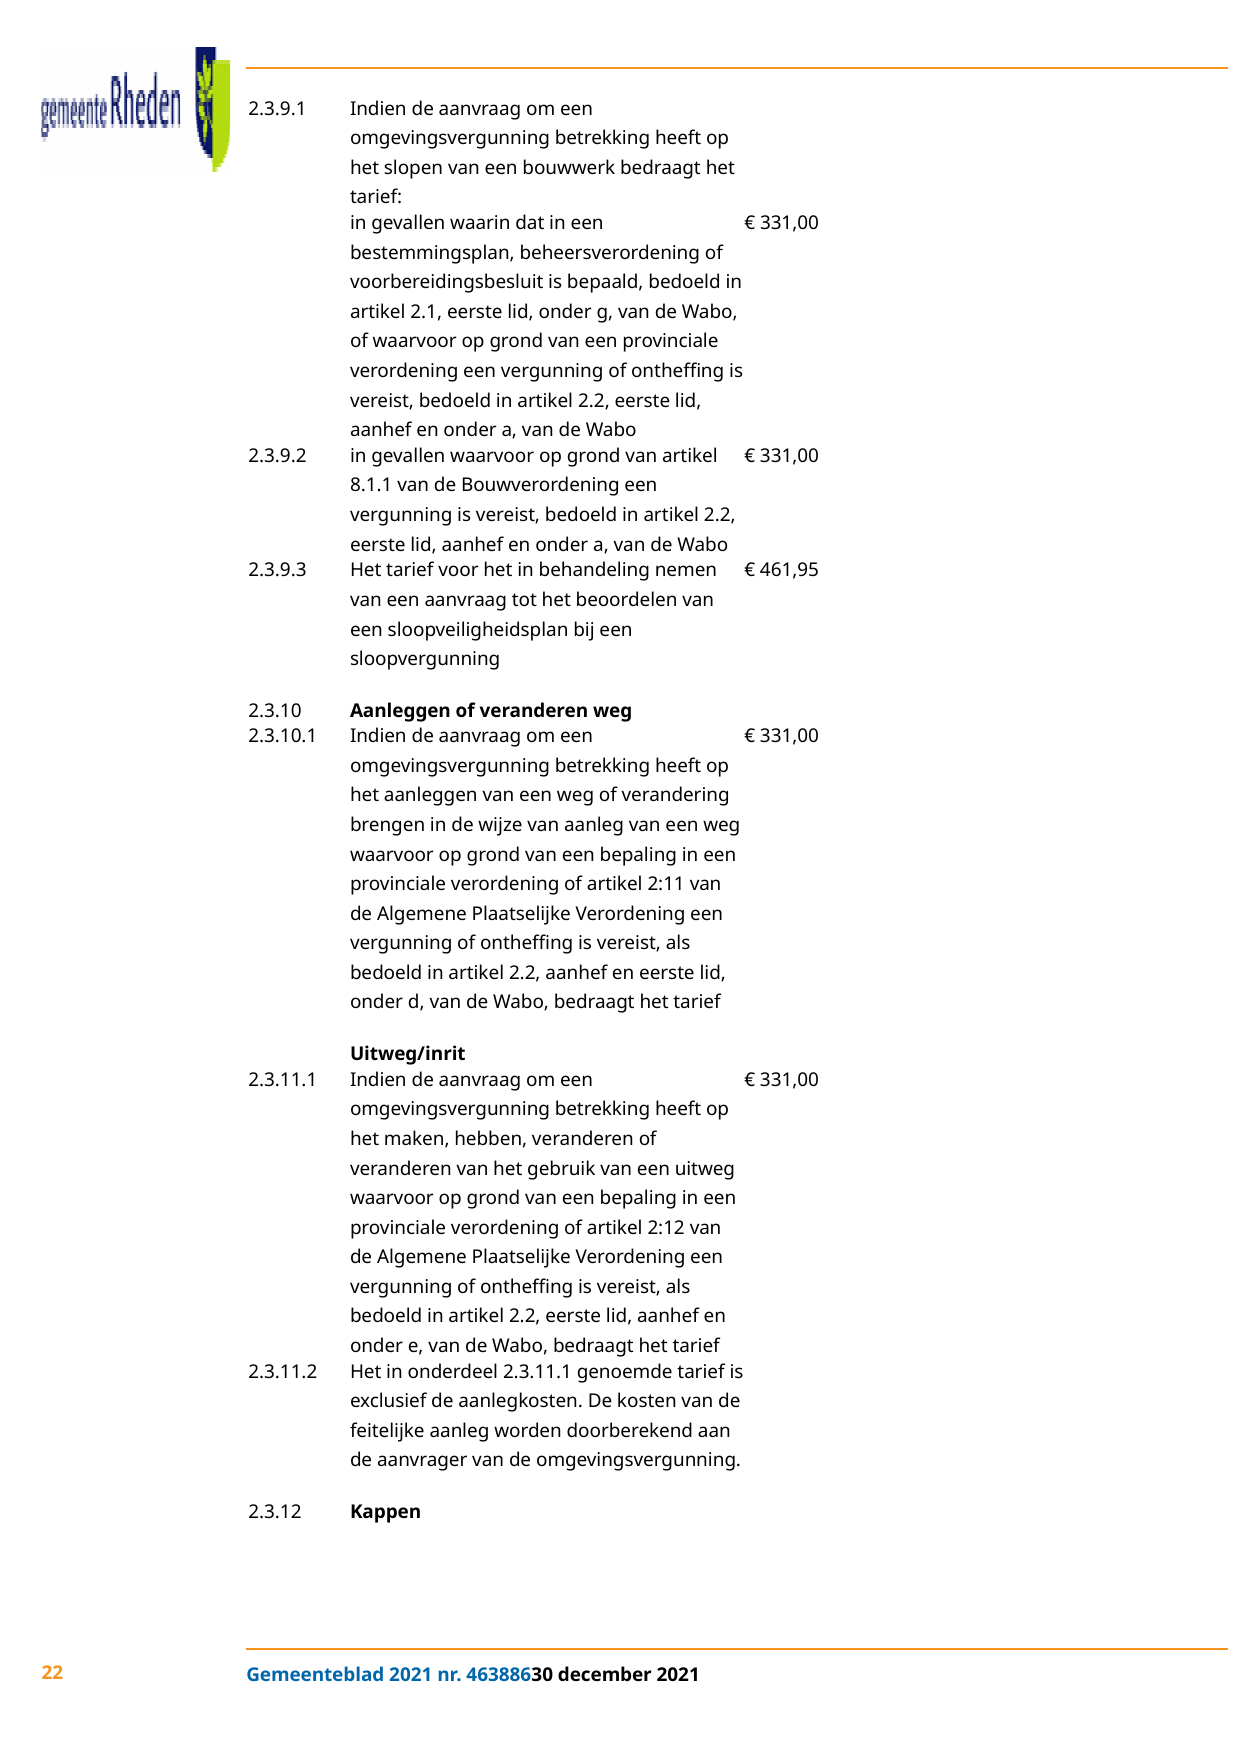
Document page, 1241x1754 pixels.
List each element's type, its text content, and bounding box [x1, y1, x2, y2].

table_cell € 331,00 [744, 723, 1152, 1014]
table_cell Indien de aanvraag om een omgevingsvergunning betrekking heeft op het slopen van een bouwwerk bedraagt het tarief: [350, 95, 744, 209]
table_cell 2.3.10 [248, 697, 350, 722]
table_cell Kappen [350, 1498, 744, 1524]
table_cell [248, 671, 350, 697]
table_cell Het in onderdeel 2.3.11.1 genoemde tarief is exclusief de aanlegkosten. De kosten van de feitelijke aanleg worden doorberekend aan de aanvrager van de omgevingsvergunning. [350, 1358, 744, 1472]
table_cell [744, 1015, 1152, 1040]
table_cell [744, 671, 1152, 697]
table_cell € 331,00 [744, 209, 1152, 442]
table_cell € 331,00 [744, 442, 1152, 557]
table_cell in gevallen waarin dat in een bestemmingsplan, beheersverordening of voorbereidingsbesluit is bepaald, bedoeld in artikel 2.1, eerste lid, onder g, van de Wabo, of waarvoor op grond van een provinciale verordening een vergunning of ontheffing is vereist, bedoeld in artikel 2.2, eerste lid, aanhef en onder a, van de Wabo [350, 209, 744, 442]
table_cell in gevallen waarvoor op grond van artikel 8.1.1 van de Bouwverordening een vergunning is vereist, bedoeld in artikel 2.2, eerste lid, aanhef en onder a, van de Wabo [350, 442, 744, 557]
table_cell [350, 1473, 744, 1498]
table_cell [248, 1015, 350, 1040]
table_cell 2.3.11.2 [248, 1358, 350, 1472]
table_cell 2.3.9.1 [248, 95, 350, 209]
table_cell [248, 209, 350, 442]
table_cell Het tarief voor het in behandeling nemen van een aanvraag tot het beoordelen van een sloopveiligheidsplan bij een sloopvergunning [350, 557, 744, 671]
table_cell Indien de aanvraag om een omgevingsvergunning betrekking heeft op het aanleggen van een weg of verandering brengen in de wijze van aanleg van een weg waarvoor op grond van een bepaling in een provinciale verordening of artikel 2:11 van de Algemene Plaatselijke Verordening een vergunning of ontheffing is vereist, als bedoeld in artikel 2.2, aanhef en eerste lid, onder d, van de Wabo, bedraagt het tarief [350, 723, 744, 1014]
table_cell [744, 1358, 1152, 1472]
table_cell [248, 1473, 350, 1498]
table_cell 2.3.10.1 [248, 723, 350, 1014]
table_cell 2.3.9.2 [248, 442, 350, 557]
table_cell [744, 1498, 1152, 1524]
table_cell 2.3.11.1 [248, 1066, 350, 1358]
table_cell [744, 697, 1152, 722]
table_cell € 461,95 [744, 557, 1152, 671]
table_cell [350, 671, 744, 697]
table_cell 2.3.12 [248, 1498, 350, 1524]
table_cell € 331,00 [744, 1066, 1152, 1358]
table_cell Indien de aanvraag om een omgevingsvergunning betrekking heeft op het maken, hebben, veranderen of veranderen van het gebruik van een uitweg waarvoor op grond van een bepaling in een provinciale verordening of artikel 2:12 van de Algemene Plaatselijke Verordening een vergunning of ontheffing is vereist, als bedoeld in artikel 2.2, eerste lid, aanhef en onder e, van de Wabo, bedraagt het tarief [350, 1066, 744, 1358]
table_cell [744, 95, 1152, 209]
table_cell Aanleggen of veranderen weg [350, 697, 744, 722]
table_cell [248, 1040, 350, 1066]
table_cell [744, 1040, 1152, 1066]
table_cell [744, 1473, 1152, 1498]
picture [41, 47, 231, 172]
table_cell [350, 1015, 744, 1040]
table_cell Uitweg/inrit [350, 1040, 744, 1066]
table_cell 2.3.9.3 [248, 557, 350, 671]
